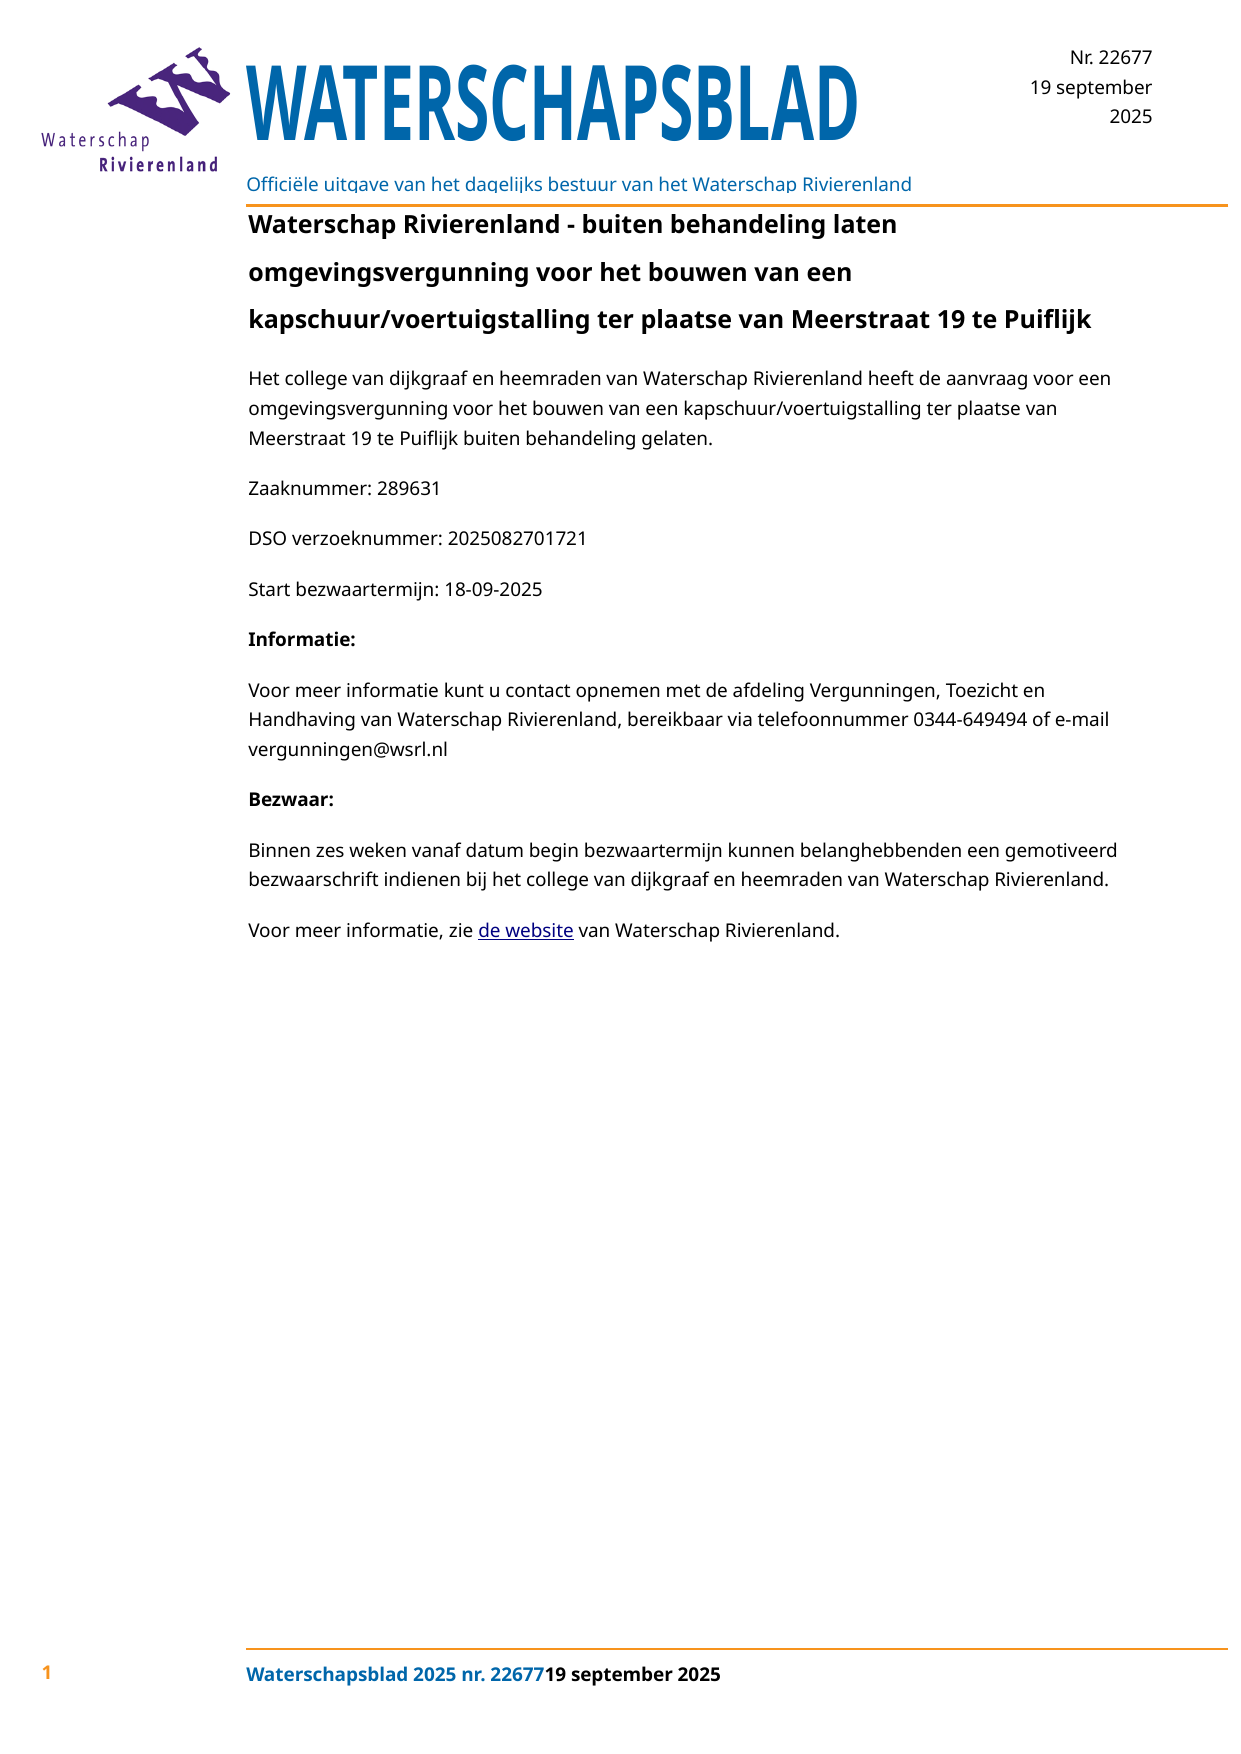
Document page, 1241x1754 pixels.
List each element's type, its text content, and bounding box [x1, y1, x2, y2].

text Binnen zes weken vanaf datum begin bezwaartermijn kunnen belanghebbenden een gemotiveerd bezwaarschrift indienen bij het college van dijkgraaf en heemraden van Waterschap Rivierenland. [248, 837, 1152, 892]
text Voor meer informatie kunt u contact opnemen met de afdeling Vergunningen, Toezicht en Handhaving van Waterschap Rivierenland, bereikbaar via telefoonnummer 0344-649494 of e-mail vergunningen@wsrl.nl [248, 677, 1152, 762]
text Informatie: [248, 626, 1152, 652]
text Zaaknummer: 289631 [248, 475, 1152, 501]
text Start bezwaartermijn: 18-09-2025 [248, 576, 1152, 602]
text Voor meer informatie, zie de website van Waterschap Rivierenland. [248, 917, 1152, 942]
text Het college van dijkgraaf en heemraden van Waterschap Rivierenland heeft de aanvraag voor een omgevingsvergunning voor het bouwen van een kapschuur/voertuigstalling ter plaatse van Meerstraat 19 te Puiflijk buiten behandeling gelaten. [248, 366, 1152, 450]
picture [41, 47, 231, 172]
text Waterschap Rivierenland - buiten behandeling laten omgevingsvergunning voor het bouwen van een kapschuur/voertuigstalling ter plaatse van Meerstraat 19 te Puiflijk [248, 207, 1152, 336]
text DSO verzoeknummer: 2025082701721 [248, 526, 1152, 551]
text Bezwaar: [248, 786, 1152, 812]
